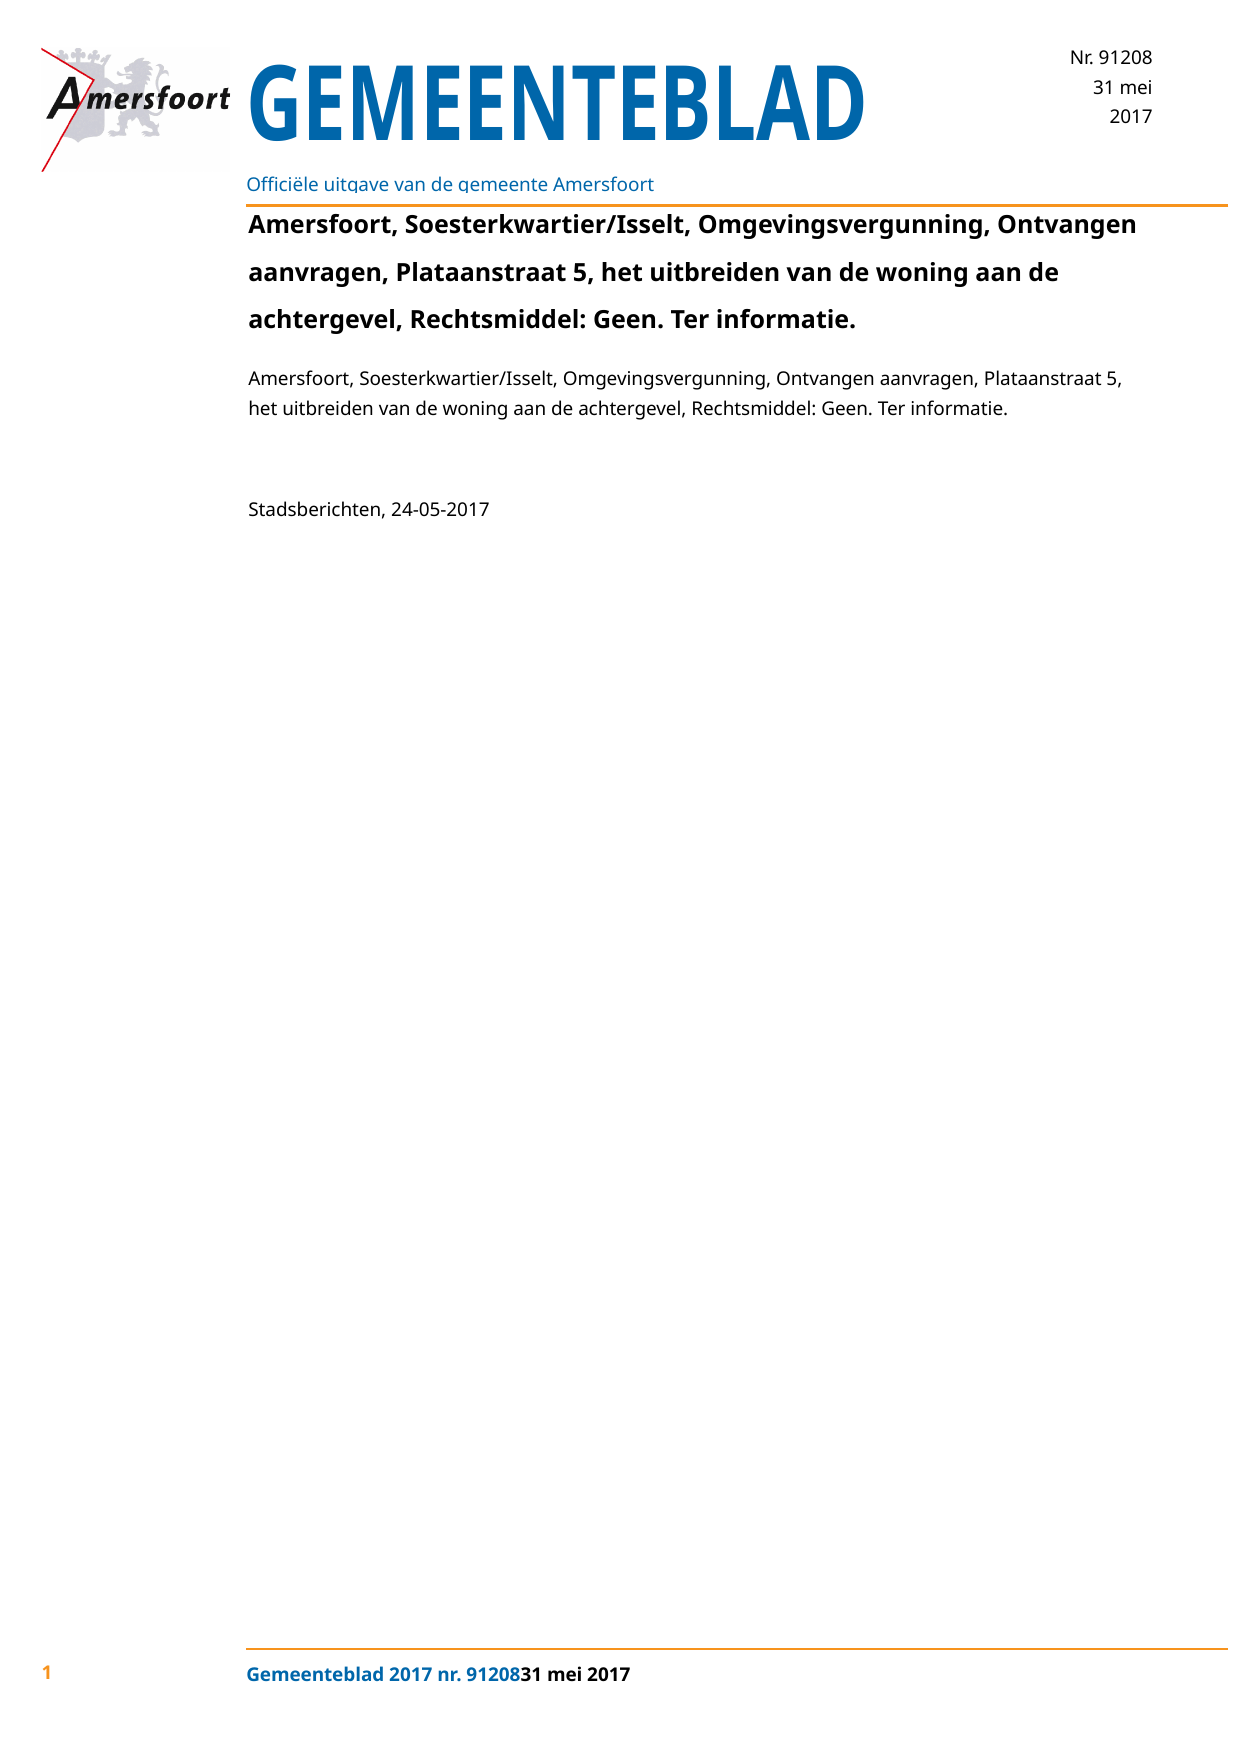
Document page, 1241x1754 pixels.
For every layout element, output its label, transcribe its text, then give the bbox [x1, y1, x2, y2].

picture [41, 47, 231, 172]
text Amersfoort, Soesterkwartier/Isselt, Omgevingsvergunning, Ontvangen aanvragen, Plataanstraat 5, het uitbreiden van de woning aan de achtergevel, Rechtsmiddel: Geen. Ter informatie. [248, 366, 1152, 421]
text Amersfoort, Soesterkwartier/Isselt, Omgevingsvergunning, Ontvangen aanvragen, Plataanstraat 5, het uitbreiden van de woning aan de achtergevel, Rechtsmiddel: Geen. Ter informatie. [248, 207, 1152, 336]
text Stadsberichten, 24-05-2017 [248, 496, 1152, 522]
